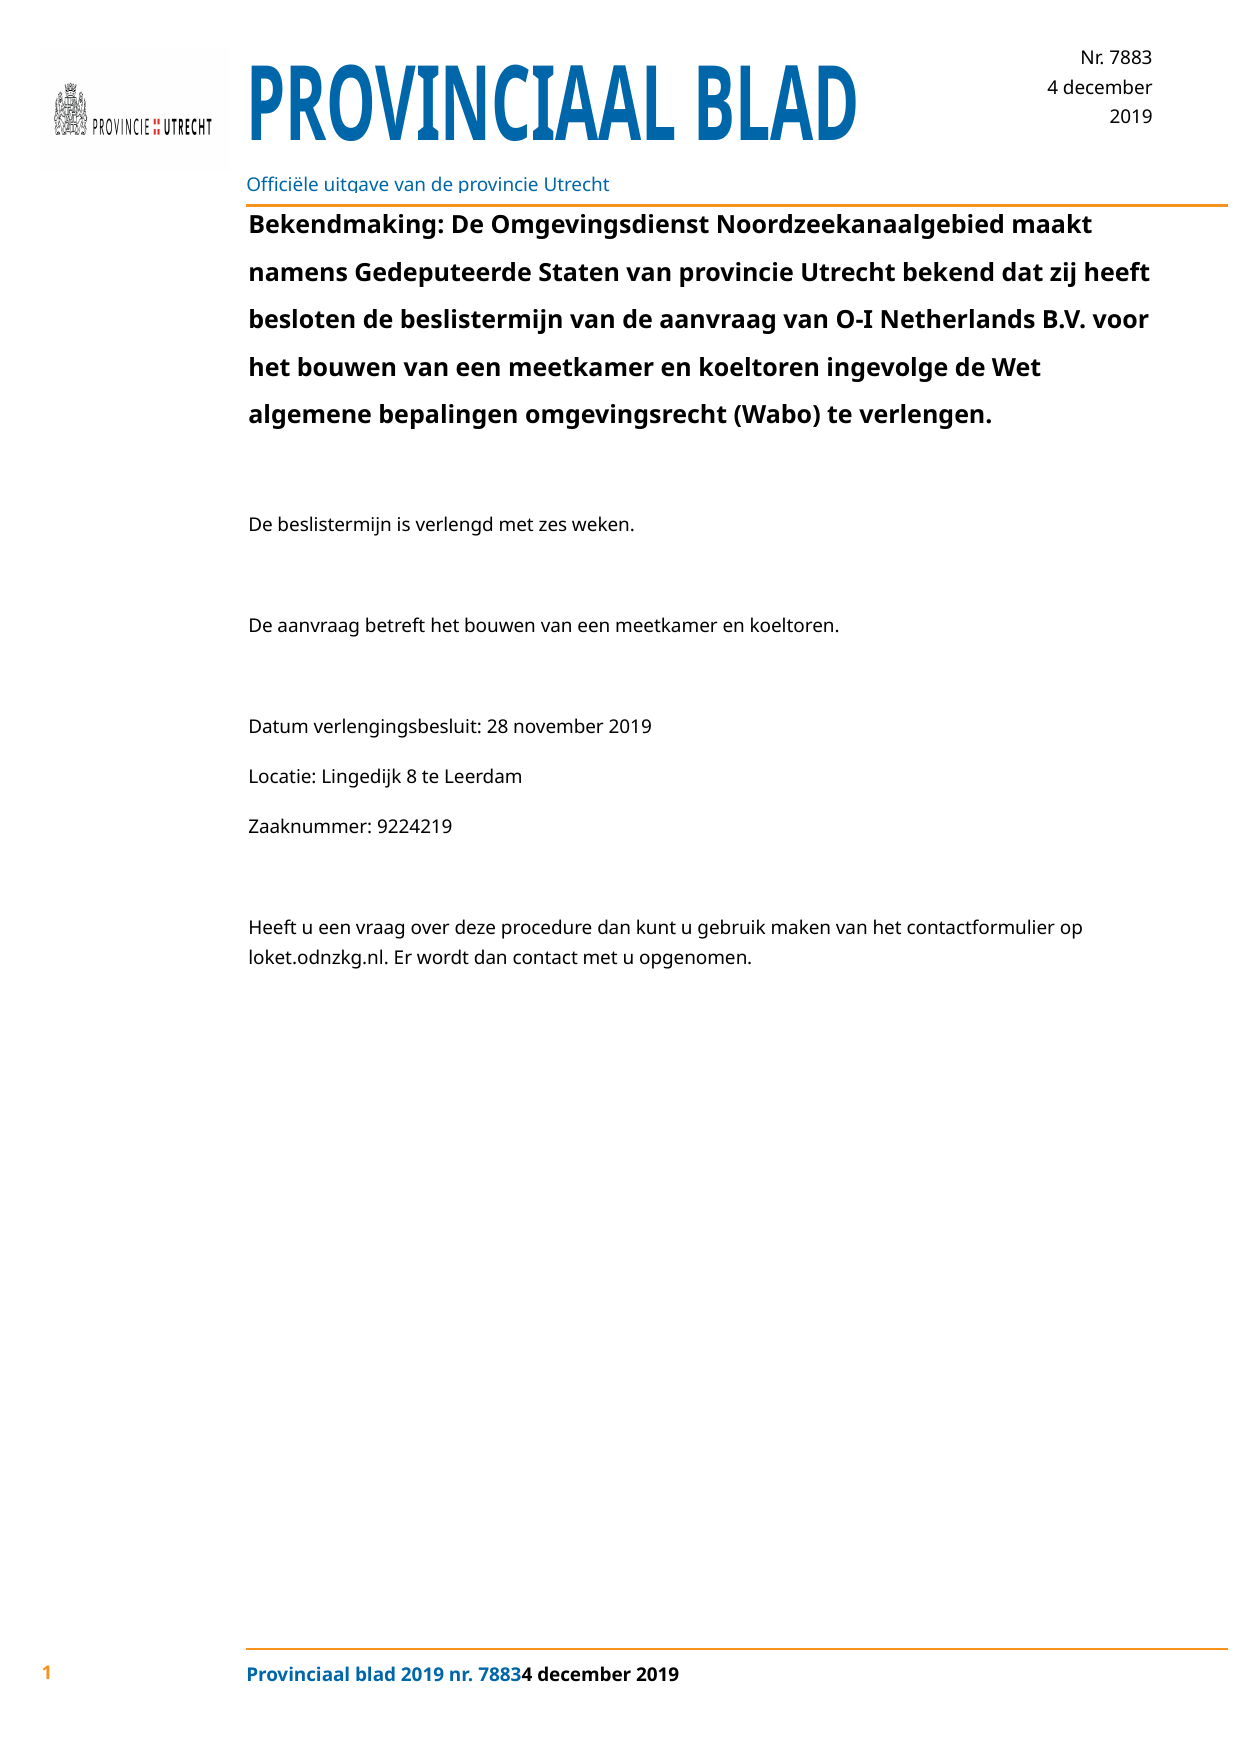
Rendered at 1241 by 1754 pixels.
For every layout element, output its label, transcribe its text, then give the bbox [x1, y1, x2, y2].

text De beslistermijn is verlengd met zes weken. [248, 511, 1152, 537]
text Locatie: Lingedijk 8 te Leerdam [248, 763, 1152, 789]
text Bekendmaking: De Omgevingsdienst Noordzeekanaalgebied maakt namens Gedeputeerde Staten van provincie Utrecht bekend dat zij heeft besloten de beslistermijn van de aanvraag van O-I Netherlands B.V. voor het bouwen van een meetkamer en koeltoren ingevolge de Wet algemene bepalingen omgevingsrecht (Wabo) te verlengen. [248, 207, 1152, 431]
text Heeft u een vraag over deze procedure dan kunt u gebruik maken van het contactformulier op loket.odnzkg.nl. Er wordt dan contact met u opgenomen. [248, 914, 1152, 970]
picture [41, 47, 231, 172]
text Zaaknummer: 9224219 [248, 814, 1152, 839]
text De aanvraag betreft het bouwen van een meetkamer en koeltoren. [248, 612, 1152, 638]
text Datum verlengingsbesluit: 28 november 2019 [248, 713, 1152, 738]
